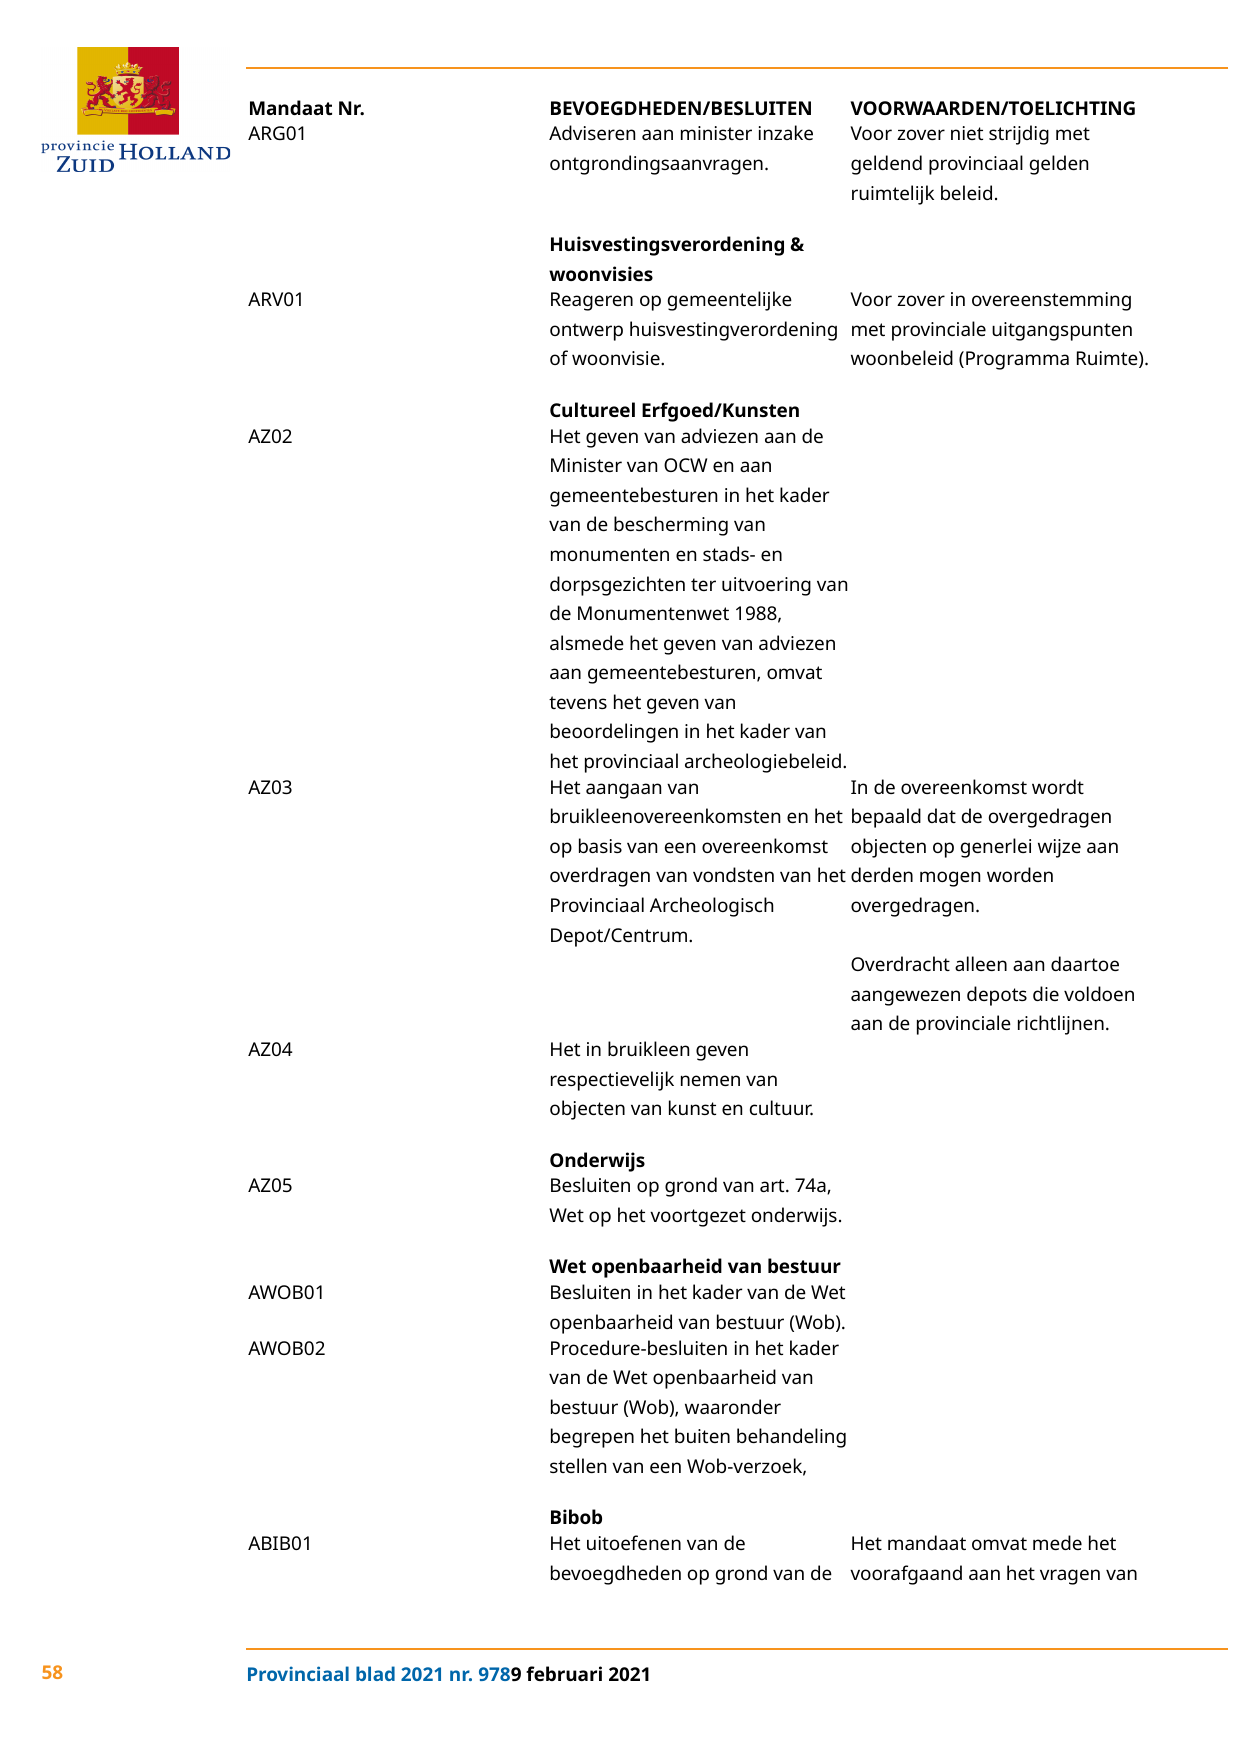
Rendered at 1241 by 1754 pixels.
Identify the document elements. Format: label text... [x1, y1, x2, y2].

table_cell AZ05 [248, 1173, 549, 1228]
table_cell [248, 371, 549, 397]
table_cell AWOB02 [248, 1335, 549, 1479]
table_cell AZ03 [248, 774, 549, 1036]
table_cell [248, 1505, 549, 1530]
table_header VOORWAARDEN/TOELICHTING [850, 95, 1152, 121]
table_cell Het mandaat omvat mede het voorafgaand aan het vragen van [850, 1530, 1152, 1586]
table_cell In de overeenkomst wordt bepaald dat de overgedragen objecten op generlei wijze aan derden mogen worden overgedragen. Overdracht alleen aan daartoe aangewezen depots die voldoen aan de provinciale richtlijnen. [850, 774, 1152, 1036]
table_cell Huisvestingsverordening & woonvisies [549, 231, 850, 286]
table_cell [850, 1228, 1152, 1254]
table_cell Het in bruikleen geven respectievelijk nemen van objecten van kunst en cultuur. [549, 1036, 850, 1121]
table_cell [248, 205, 549, 231]
table_cell [850, 205, 1152, 231]
table_cell Voor zover in overeenstemming met provinciale uitgangspunten woonbeleid (Programma Ruimte). [850, 286, 1152, 371]
table_cell [850, 1505, 1152, 1530]
table_cell Het aangaan van bruikleenovereenkomsten en het op basis van een overeenkomst overdragen van vondsten van het Provinciaal Archeologisch Depot/Centrum. [549, 774, 850, 1036]
table_cell [549, 205, 850, 231]
table_cell [248, 1479, 549, 1504]
table_cell [549, 1228, 850, 1254]
table_cell [850, 1479, 1152, 1504]
table_cell [850, 1036, 1152, 1121]
table_cell Cultureel Erfgoed/Kunsten [549, 397, 850, 423]
table_cell Onderwijs [549, 1147, 850, 1173]
table_header BEVOEGDHEDEN/BESLUITEN [549, 95, 850, 121]
table_cell [850, 1280, 1152, 1335]
table_cell [248, 1121, 549, 1147]
table_cell Wet openbaarheid van bestuur [549, 1254, 850, 1279]
table_cell [850, 1147, 1152, 1173]
table_cell [549, 1479, 850, 1504]
table_cell Reageren op gemeentelijke ontwerp huisvestingverordening of woonvisie. [549, 286, 850, 371]
table_cell [850, 1121, 1152, 1147]
table_cell [248, 1228, 549, 1254]
table_cell AWOB01 [248, 1280, 549, 1335]
table_cell [850, 1335, 1152, 1479]
table_cell Het geven van adviezen aan de Minister van OCW en aan gemeente­besturen in het kader van de bescherming van monumenten en stads- en dorpsgezichten ter uitvoering van de Monumentenwet 1988, alsmede het geven van adviezen aan gemeentebesturen, omvat tevens het geven van beoordelingen in het kader van het provinciaal archeologiebeleid. [549, 423, 850, 774]
table_cell ARV01 [248, 286, 549, 371]
picture [41, 47, 231, 172]
table_cell Procedure-besluiten in het kader van de Wet openbaarheid van bestuur (Wob), waaronder begrepen het buiten behandeling stellen van een Wob-verzoek, [549, 1335, 850, 1479]
table_cell [850, 397, 1152, 423]
table_cell [850, 371, 1152, 397]
table_cell [850, 231, 1152, 286]
table_cell AZ02 [248, 423, 549, 774]
table_header Mandaat Nr. [248, 95, 549, 121]
table_cell Het uitoefenen van de bevoegdheden op grond van de [549, 1530, 850, 1586]
table_cell AZ04 [248, 1036, 549, 1121]
table_cell Besluiten op grond van art. 74a, Wet op het voortgezet onderwijs. [549, 1173, 850, 1228]
table_cell [248, 397, 549, 423]
table_cell [549, 371, 850, 397]
table_cell [248, 1147, 549, 1173]
table_cell Besluiten in het kader van de Wet openbaarheid van bestuur (Wob). [549, 1280, 850, 1335]
table_cell [850, 1254, 1152, 1279]
table_cell Voor zover niet strijdig met geldend provinciaal gelden ruimtelijk beleid. [850, 121, 1152, 205]
table_cell [248, 231, 549, 286]
table_cell Bibob [549, 1505, 850, 1530]
table_cell Adviseren aan minister inzake ontgrondingsaanvragen. [549, 121, 850, 205]
table_cell [850, 423, 1152, 774]
table_cell [549, 1121, 850, 1147]
table_cell ARG01 [248, 121, 549, 205]
table_cell [850, 1173, 1152, 1228]
table_cell ABIB01 [248, 1530, 549, 1586]
table_cell [248, 1254, 549, 1279]
